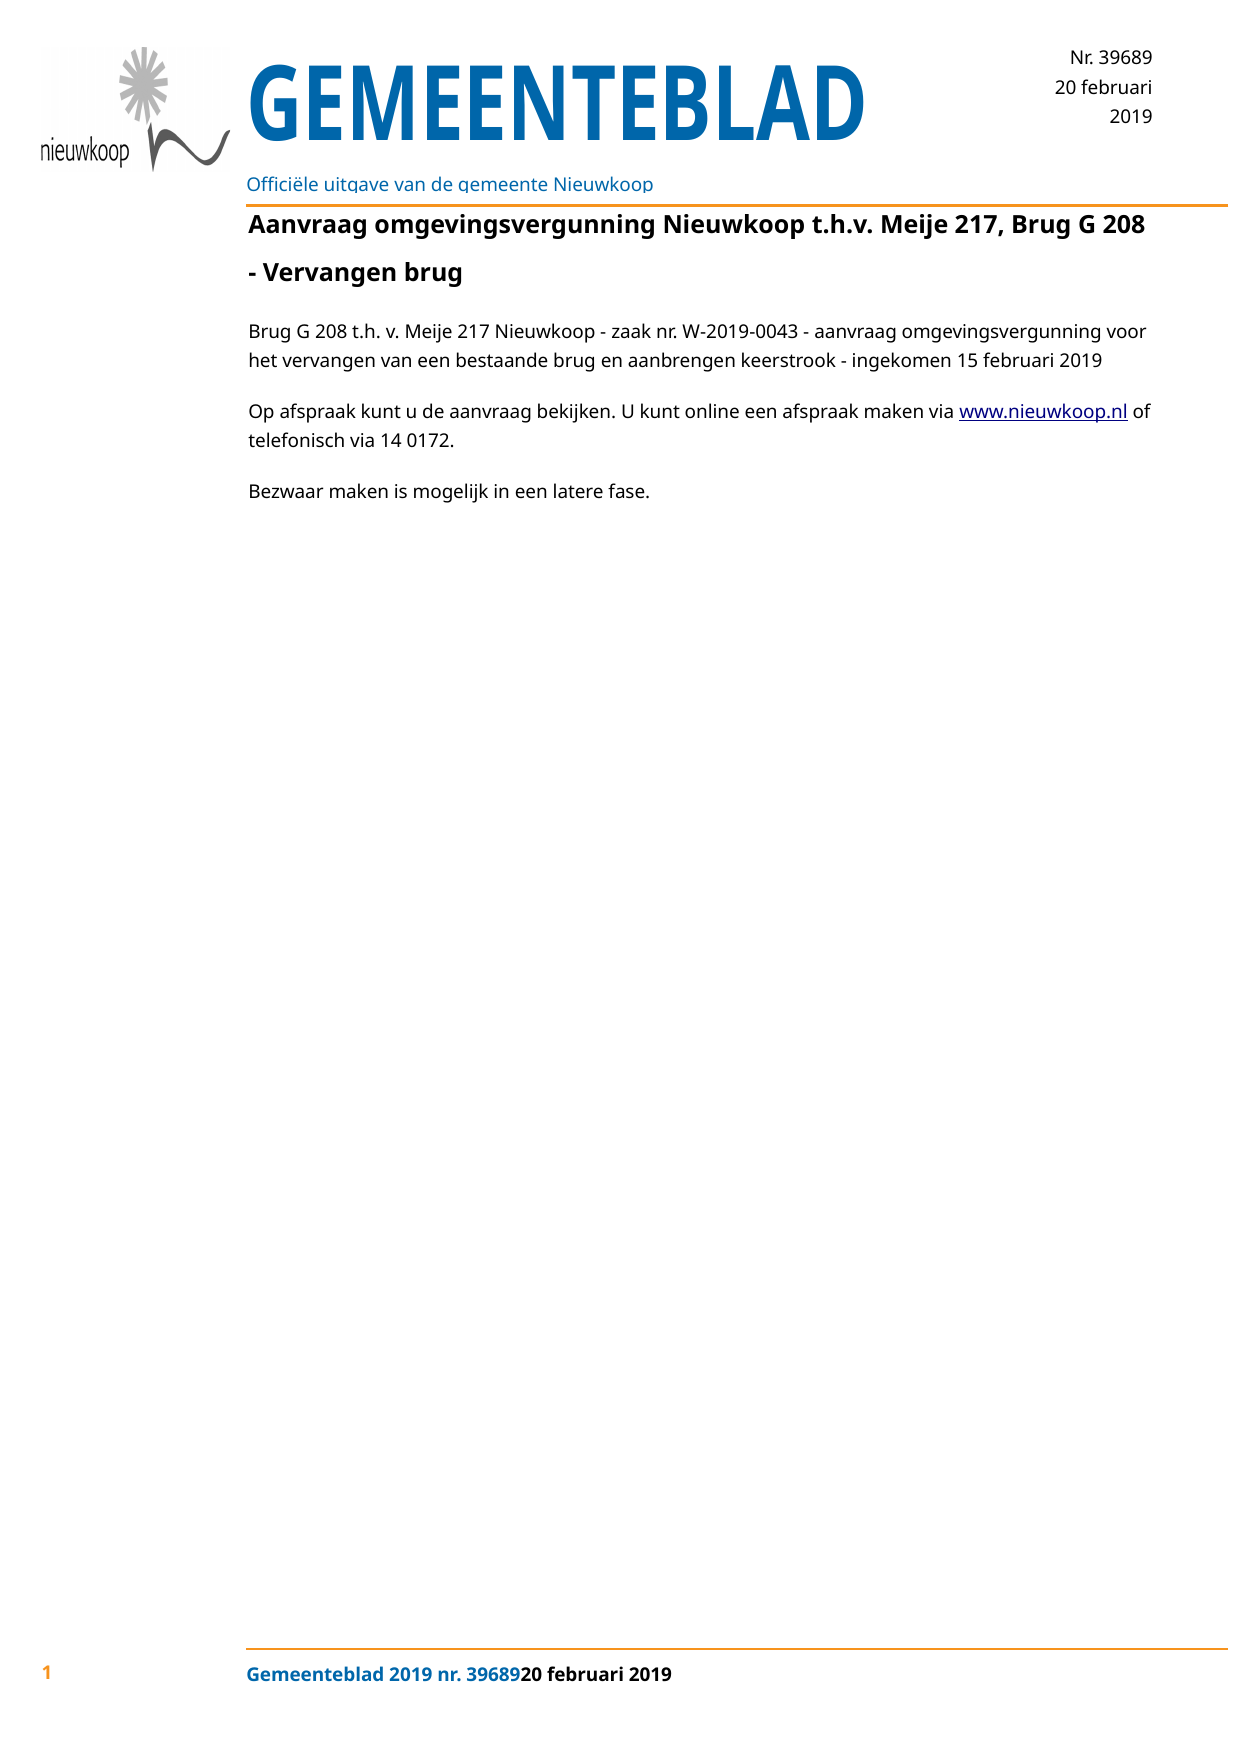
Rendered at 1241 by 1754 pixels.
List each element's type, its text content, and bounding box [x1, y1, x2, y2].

text Op afspraak kunt u de aanvraag bekijken. U kunt online een afspraak maken via www.nieuwkoop.nl of telefonisch via 14 0172. [248, 398, 1152, 453]
text Brug G 208 t.h. v. Meije 217 Nieuwkoop - zaak nr. W-2019-0043 - aanvraag omgevingsvergunning voor het vervangen van een bestaande brug en aanbrengen keerstrook - ingekomen 15 februari 2019 [248, 318, 1152, 373]
picture [41, 47, 231, 172]
text Bezwaar maken is mogelijk in een latere fase. [248, 478, 1152, 504]
text Aanvraag omgevingsvergunning Nieuwkoop t.h.v. Meije 217, Brug G 208 - Vervangen brug [248, 207, 1152, 288]
